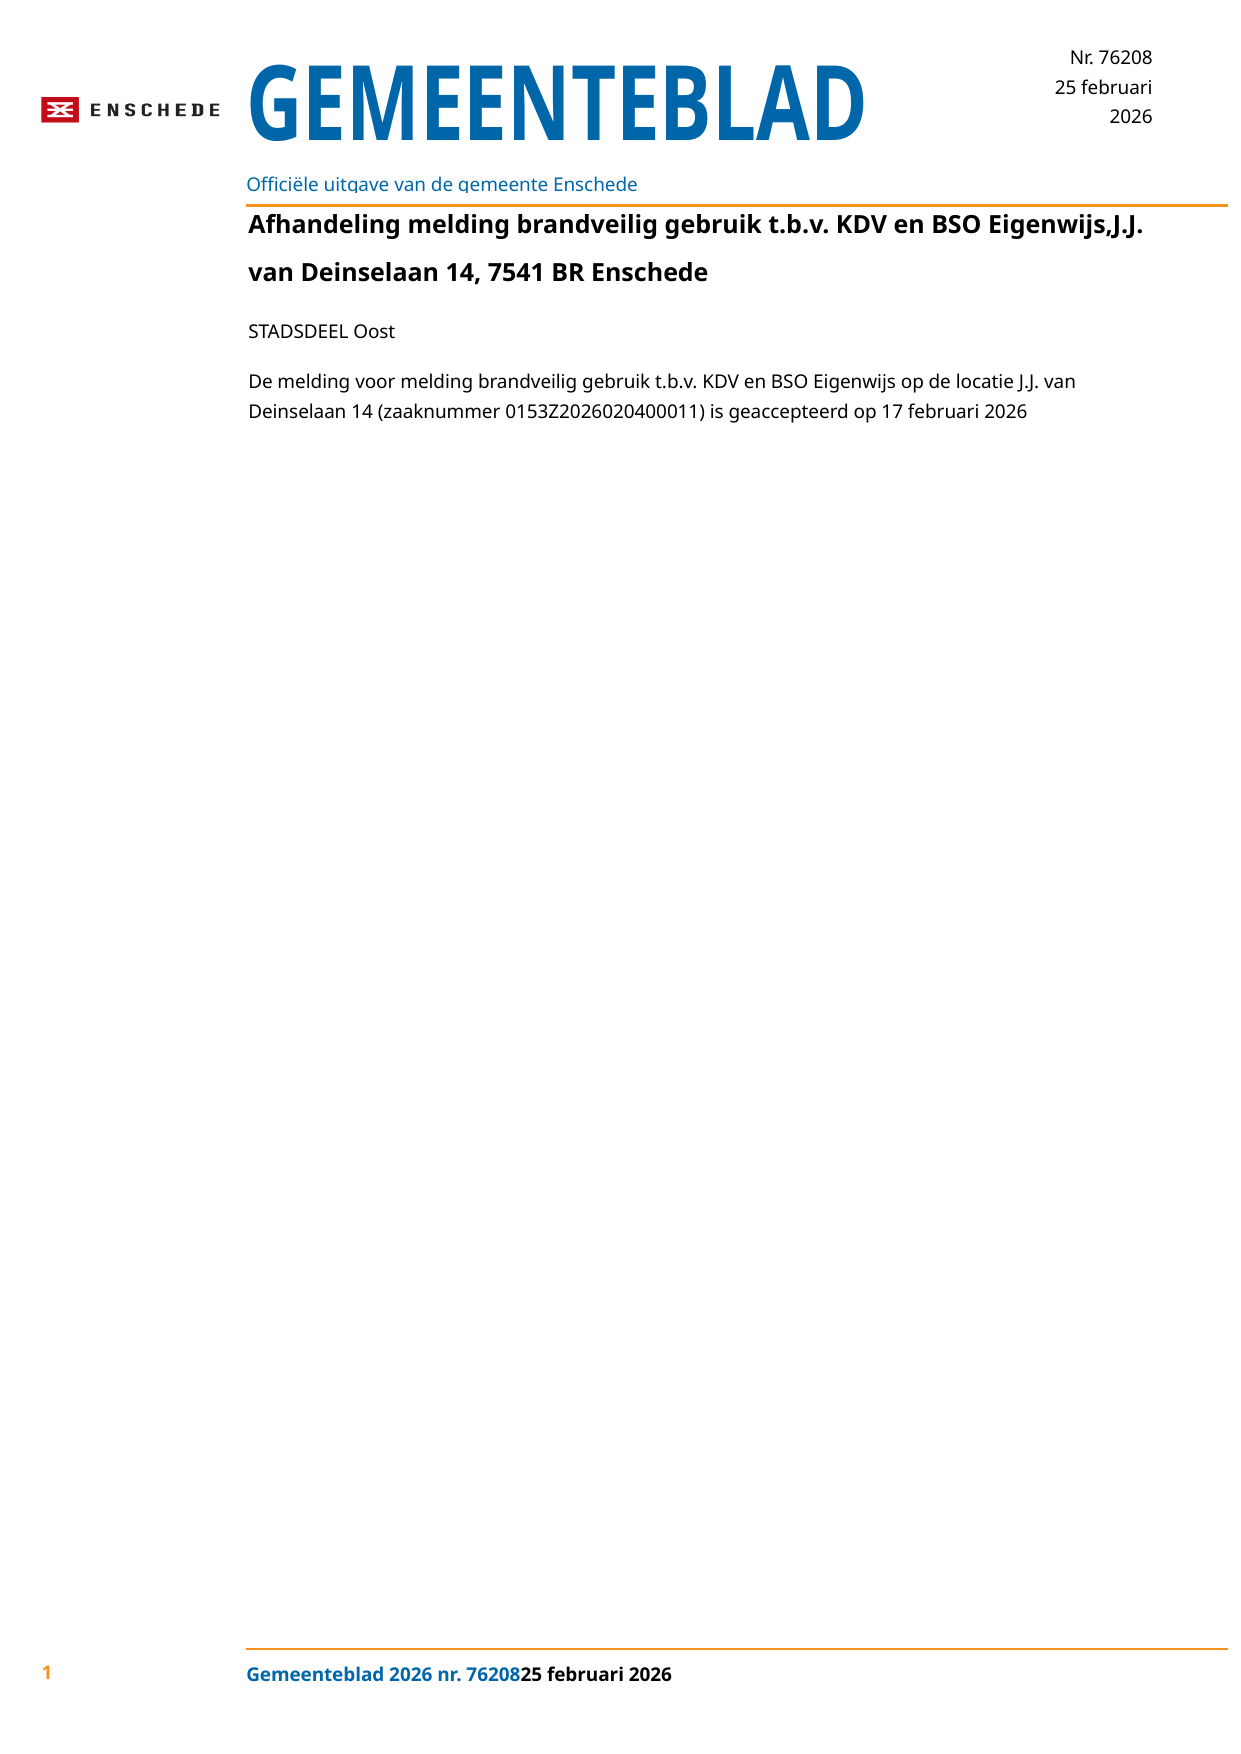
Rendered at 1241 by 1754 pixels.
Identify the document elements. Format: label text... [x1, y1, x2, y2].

text Afhandeling melding brandveilig gebruik t.b.v. KDV en BSO Eigenwijs,J.J. van Deinselaan 14, 7541 BR Enschede [248, 207, 1152, 288]
text De melding voor melding brandveilig gebruik t.b.v. KDV en BSO Eigenwijs op de locatie J.J. van Deinselaan 14 (zaaknummer 0153Z2026020400011) is geaccepteerd op 17 februari 2026 [248, 368, 1152, 424]
picture [41, 47, 231, 172]
text STADSDEEL Oost [248, 318, 1152, 344]
